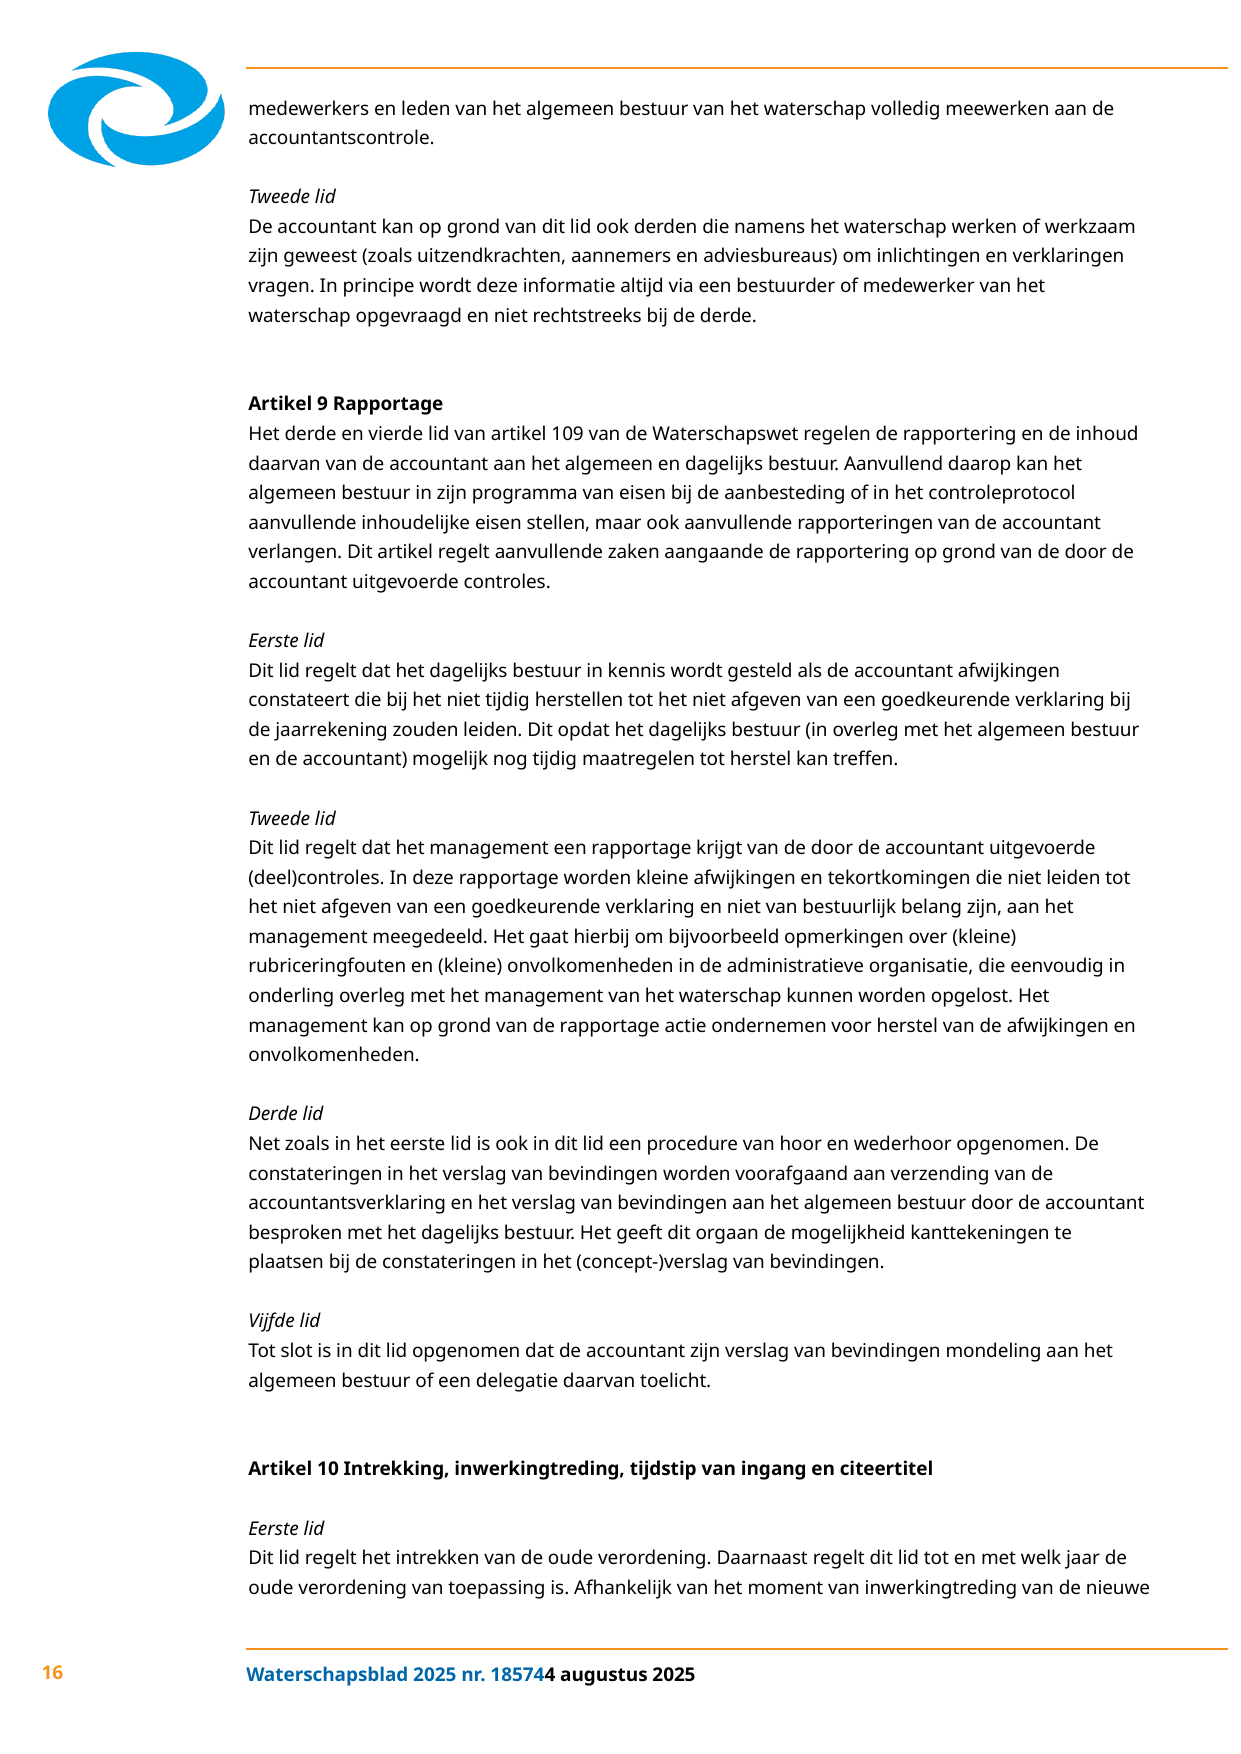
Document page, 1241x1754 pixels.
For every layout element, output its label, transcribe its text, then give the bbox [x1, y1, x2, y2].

text Tweede lid [248, 183, 1152, 209]
text Dit lid regelt dat het dagelijks bestuur in kennis wordt gesteld als de accountant afwijkingen constateert die bij het niet tijdig herstellen tot het niet afgeven van een goedkeurende verklaring bij de jaarrekening zouden leiden. Dit opdat het dagelijks bestuur (in overleg met het algemeen bestuur en de accountant) mogelijk nog tijdig maatregelen tot herstel kan treffen. [248, 657, 1152, 771]
text Artikel 9 Rapportage [248, 391, 1152, 416]
text Eerste lid [248, 1515, 1152, 1541]
text Derde lid [248, 1101, 1152, 1126]
text Tweede lid [248, 805, 1152, 831]
text Artikel 10 Intrekking, inwerkingtreding, tijdstip van ingang en citeertitel [248, 1456, 1152, 1481]
text Tot slot is in dit lid opgenomen dat de accountant zijn verslag van bevindingen mondeling aan het algemeen bestuur of een delegatie daarvan toelicht. [248, 1337, 1152, 1393]
text Vijfde lid [248, 1308, 1152, 1333]
text Dit lid regelt het intrekken van de oude verordening. Daarnaast regelt dit lid tot en met welk jaar de oude verordening van toepassing is. Afhankelijk van het moment van inwerkingtreding van de nieuwe [248, 1544, 1152, 1600]
text Het derde en vierde lid van artikel 109 van de Waterschapswet regelen de rapportering en de inhoud daarvan van de accountant aan het algemeen en dagelijks bestuur. Aanvullend daarop kan het algemeen bestuur in zijn programma van eisen bij de aanbesteding of in het controleprotocol aanvullende inhoudelijke eisen stellen, maar ook aanvullende rapporteringen van de accountant verlangen. Dit artikel regelt aanvullende zaken aangaande de rapportering op grond van de door de accountant uitgevoerde controles. [248, 420, 1152, 594]
text Net zoals in het eerste lid is ook in dit lid een procedure van hoor en wederhoor opgenomen. De constateringen in het verslag van bevindingen worden voorafgaand aan verzending van de accountantsverklaring en het verslag van bevindingen aan het algemeen bestuur door de accountant besproken met het dagelijks bestuur. Het geeft dit orgaan de mogelijkheid kanttekeningen te plaatsen bij de constateringen in het (concept-)verslag van bevindingen. [248, 1130, 1152, 1274]
picture [41, 47, 231, 172]
text Eerste lid [248, 627, 1152, 653]
text medewerkers en leden van het algemeen bestuur van het waterschap volledig meewerken aan de accountantscontrole. [248, 95, 1152, 150]
text Dit lid regelt dat het management een rapportage krijgt van de door de accountant uitgevoerde (deel)controles. In deze rapportage worden kleine afwijkingen en tekortkomingen die niet leiden tot het niet afgeven van een goedkeurende verklaring en niet van bestuurlijk belang zijn, aan het management meegedeeld. Het gaat hierbij om bijvoorbeeld opmerkingen over (kleine) rubriceringfouten en (kleine) onvolkomenheden in de administratieve organisatie, die eenvoudig in onderling overleg met het management van het waterschap kunnen worden opgelost. Het management kan op grond van de rapportage actie ondernemen voor herstel van de afwijkingen en onvolkomenheden. [248, 834, 1152, 1067]
text De accountant kan op grond van dit lid ook derden die namens het waterschap werken of werkzaam zijn geweest (zoals uitzendkrachten, aannemers en adviesbureaus) om inlichtingen en verklaringen vragen. In principe wordt deze informatie altijd via een bestuurder of medewerker van het waterschap opgevraagd en niet rechtstreeks bij de derde. [248, 213, 1152, 328]
